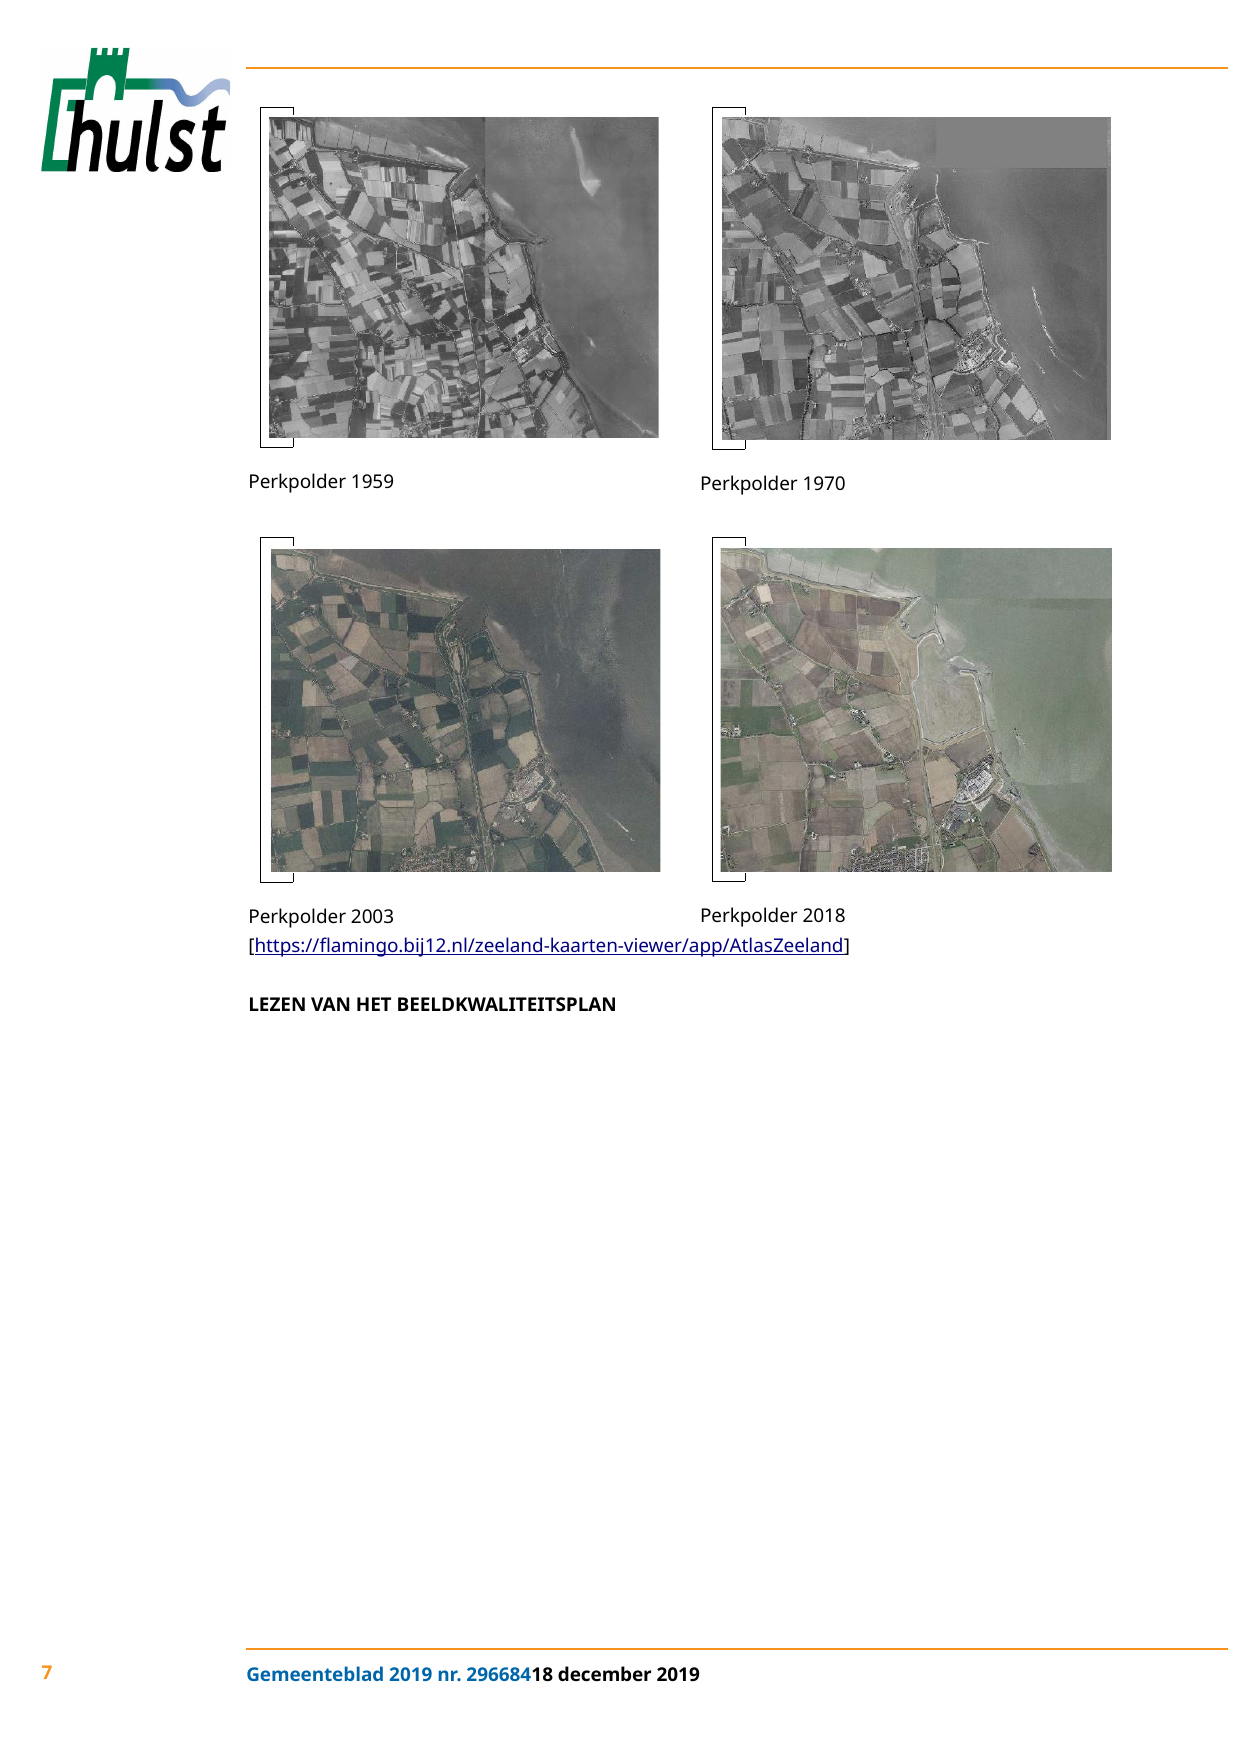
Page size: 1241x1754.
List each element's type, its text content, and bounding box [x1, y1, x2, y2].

table_cell Perkpolder 2003 [248, 525, 700, 929]
picture [268, 546, 661, 873]
text LEZEN VAN HET BEELDKWALITEITSPLAN [248, 991, 1152, 1017]
picture [720, 115, 1111, 440]
text [https://flamingo.bij12.nl/zeeland-kaarten-viewer/app/AtlasZeeland] [248, 932, 1152, 958]
picture [41, 47, 231, 172]
picture [720, 546, 1113, 873]
table_cell Perkpolder 2018 [700, 525, 1152, 929]
picture [268, 115, 659, 438]
table_cell Perkpolder 1970 [700, 95, 1152, 525]
table_cell Perkpolder 1959 [248, 95, 700, 525]
